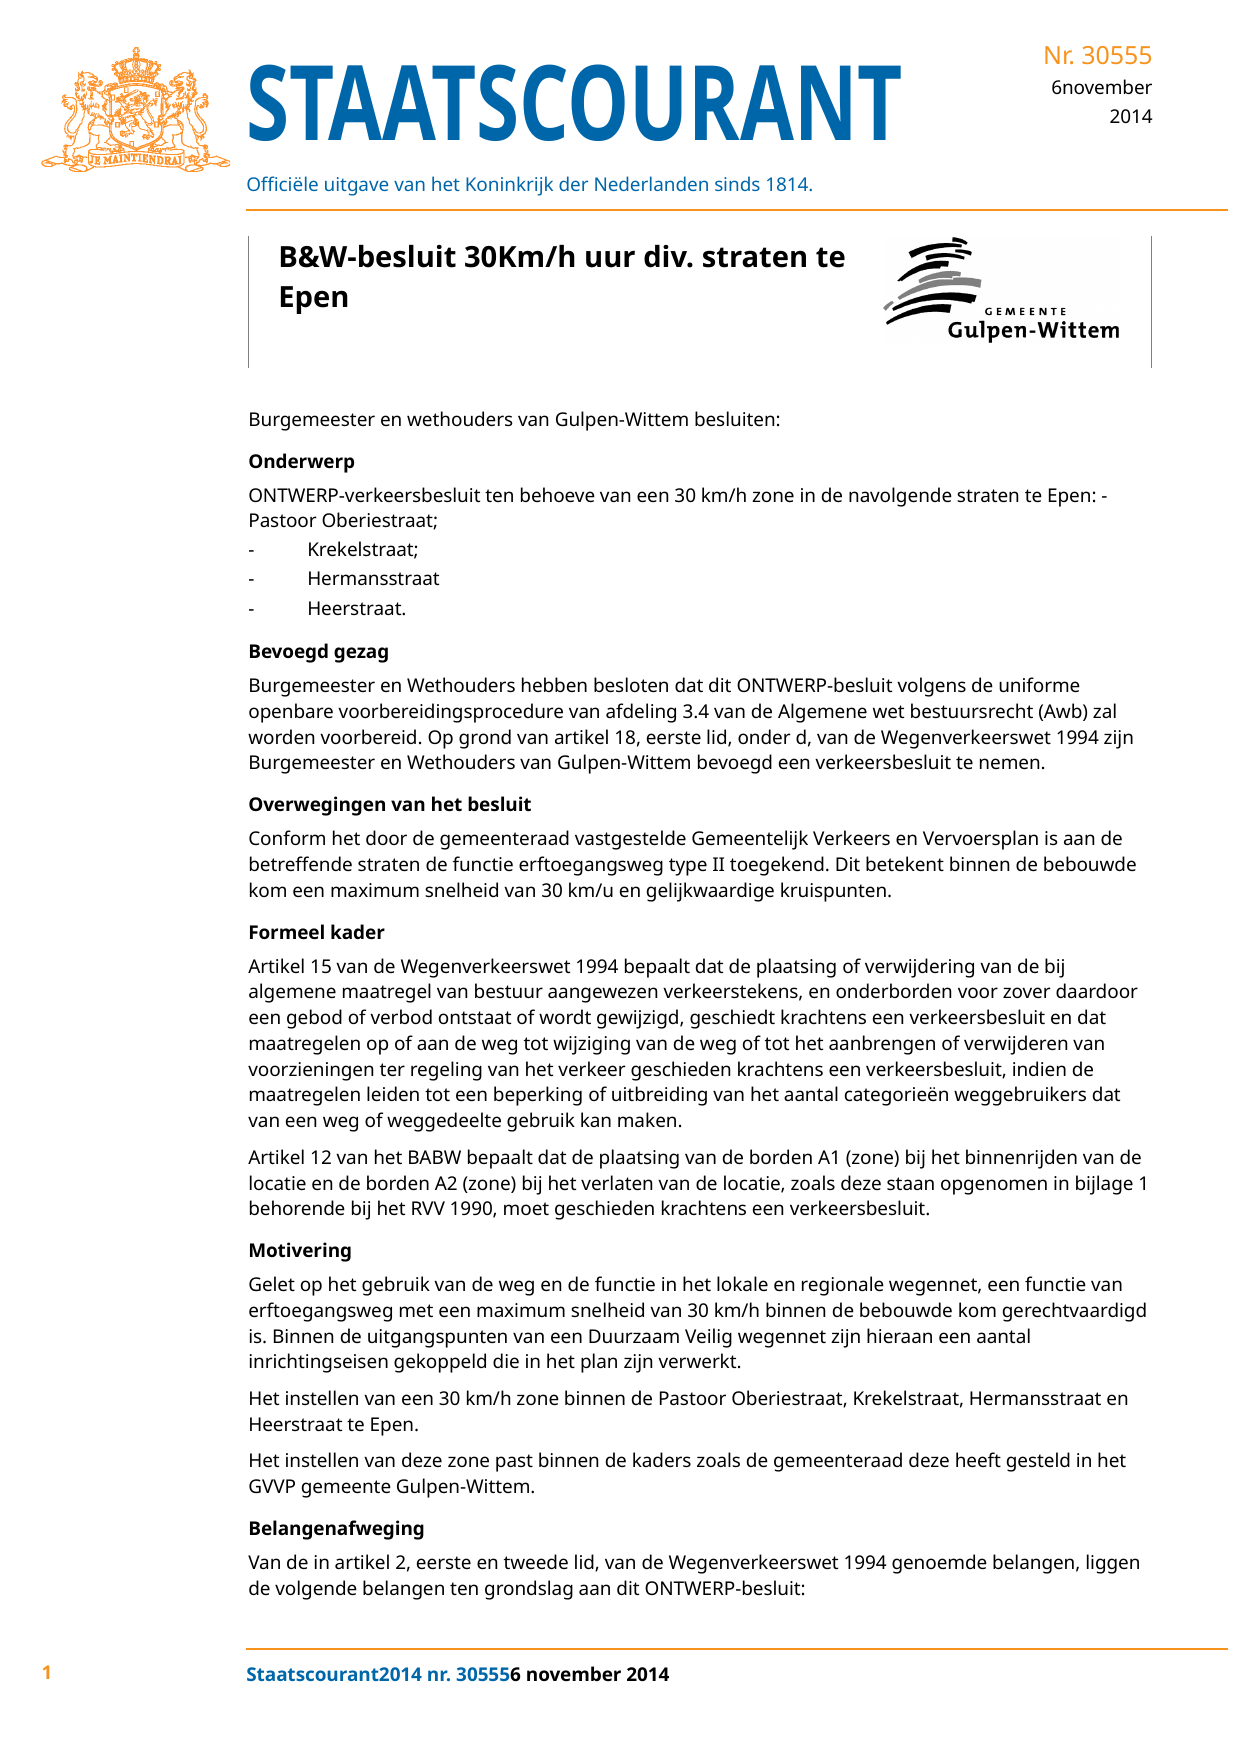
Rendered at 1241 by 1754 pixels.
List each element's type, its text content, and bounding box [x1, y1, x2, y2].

list Hermansstraat [248, 566, 1152, 591]
text Overwegingen van het besluit [248, 791, 1152, 817]
text Conform het door de gemeenteraad vastgestelde Gemeentelijk Verkeers en Vervoersplan is aan de betreffende straten de functie erftoegangsweg type II toegekend. Dit betekent binnen de bebouwde kom een maximum snelheid van 30 km/u en gelijkwaardige kruispunten. [248, 826, 1152, 903]
list Heerstraat. [248, 595, 1152, 621]
text Belangenafweging [248, 1515, 1152, 1541]
text Bevoegd gezag [248, 638, 1152, 664]
text Het instellen van deze zone past binnen de kaders zoals de gemeenteraad deze heeft gesteld in het GVVP gemeente Gulpen-Wittem. [248, 1448, 1152, 1499]
text Burgemeester en wethouders van Gulpen-Wittem besluiten: [248, 406, 1152, 432]
text Onderwerp [248, 448, 1152, 474]
list Krekelstraat; [248, 536, 1152, 562]
text ONTWERP-verkeersbesluit ten behoeve van een 30 km/h zone in de navolgende straten te Epen: -Pastoor Oberiestraat; [248, 482, 1152, 533]
text Burgemeester en Wethouders hebben besloten dat dit ONTWERP-besluit volgens de uniforme openbare voorbereidingsprocedure van afdeling 3.4 van de Algemene wet bestuursrecht (Awb) zal worden voorbereid. Op grond van artikel 18, eerste lid, onder d, van de Wegenverkeerswet 1994 zijn Burgemeester en Wethouders van Gulpen-Wittem bevoegd een verkeersbesluit te nemen. [248, 672, 1152, 775]
text Het instellen van een 30 km/h zone binnen de Pastoor Oberiestraat, Krekelstraat, Hermansstraat en Heerstraat te Epen. [248, 1385, 1152, 1437]
text Artikel 12 van het BABW bepaalt dat de plaatsing van de borden A1 (zone) bij het binnenrijden van de locatie en de borden A2 (zone) bij het verlaten van de locatie, zoals deze staan opgenomen in bijlage 1 behorende bij het RVV 1990, moet geschieden krachtens een verkeersbesluit. [248, 1144, 1152, 1221]
table_header B&W-besluit 30Km/h uur div. straten te Epen [249, 236, 850, 368]
text Gelet op het gebruik van de weg en de functie in het lokale en regionale wegennet, een functie van erftoegangsweg met een maximum snelheid van 30 km/h binnen de bebouwde kom gerechtvaardigd is. Binnen de uitgangspunten van een Duurzaam Veilig wegennet zijn hieraan een aantal inrichtingseisen gekoppeld die in het plan zijn verwerkt. [248, 1271, 1152, 1374]
picture [882, 236, 1119, 343]
picture [41, 47, 231, 172]
text Formeel kader [248, 919, 1152, 944]
text Motivering [248, 1237, 1152, 1263]
text Artikel 15 van de Wegenverkeerswet 1994 bepaalt dat de plaatsing of verwijdering van de bij algemene maatregel van bestuur aangewezen verkeerstekens, en onderborden voor zover daardoor een gebod of verbod ontstaat of wordt gewijzigd, geschiedt krachtens een verkeersbesluit en dat maatregelen op of aan de weg tot wijziging van de weg of tot het aanbrengen of verwijderen van voorzieningen ter regeling van het verkeer geschieden krachtens een verkeersbesluit, indien de maatregelen leiden tot een beperking of uitbreiding van het aantal categorieën weggebruikers dat van een weg of weggedeelte gebruik kan maken. [248, 953, 1152, 1133]
table_header [850, 236, 1151, 368]
text Van de in artikel 2, eerste en tweede lid, van de Wegenverkeerswet 1994 genoemde belangen, liggen de volgende belangen ten grondslag aan dit ONTWERP-besluit: [248, 1549, 1152, 1601]
